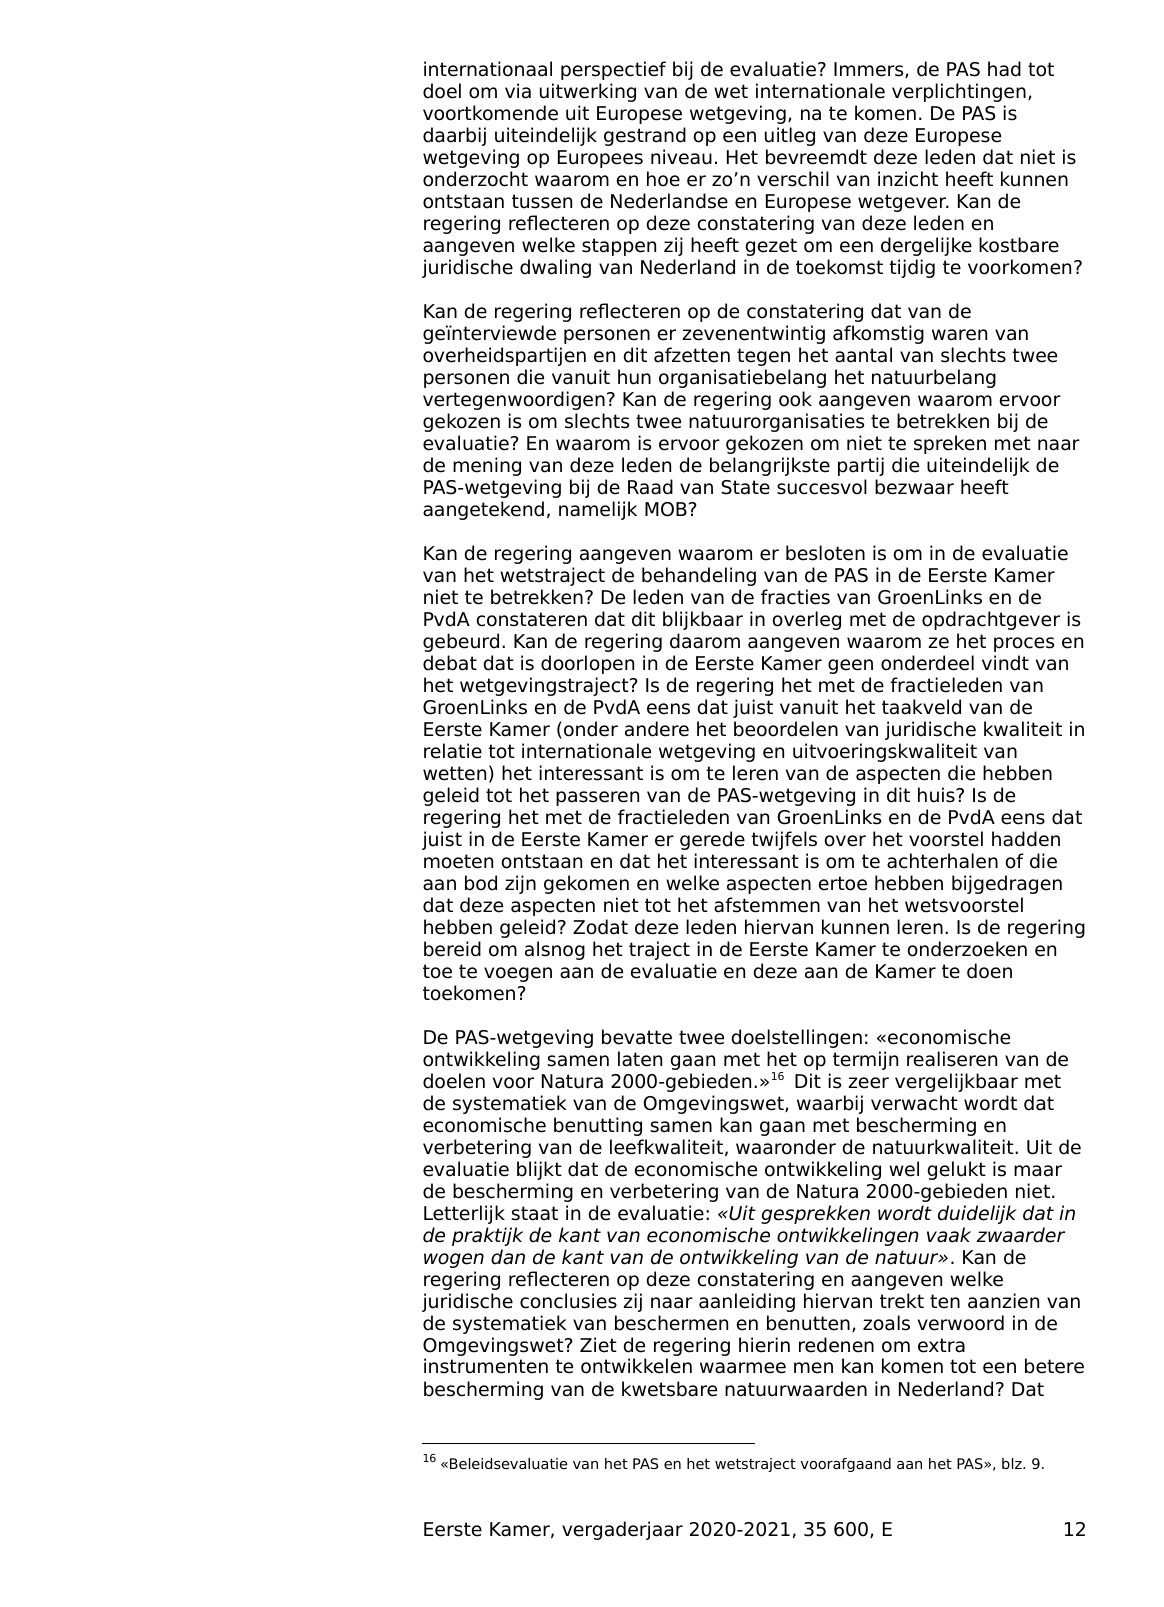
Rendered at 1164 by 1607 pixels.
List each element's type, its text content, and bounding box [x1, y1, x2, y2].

text internationaal perspectief bij de evaluatie? Immers, de PAS had tot doel om via uitwerking van de wet internationale verplichtingen, voortkomende uit Europese wetgeving, na te komen. De PAS is daarbij uiteindelijk gestrand op een uitleg van deze Europese wetgeving op Europees niveau. Het bevreemdt deze leden dat niet is onderzocht waarom en hoe er zo’n verschil van inzicht heeft kunnen ontstaan tussen de Nederlandse en Europese wetgever. Kan de regering reflecteren op deze constatering van deze leden en aangeven welke stappen zij heeft gezet om een dergelijke kostbare juridische dwaling van Nederland in de toekomst tijdig te voorkomen? [422, 59, 1087, 279]
text De PAS-wetgeving bevatte twee doelstellingen: «economische ontwikkeling samen laten gaan met het op termijn realiseren van de doelen voor Natura 2000-gebieden.» Dit is zeer vergelijkbaar met de systematiek van de Omgevingswet, waarbij verwacht wordt dat economische benutting samen kan gaan met bescherming en verbetering van de leefkwaliteit, waaronder de natuurkwaliteit. Uit de evaluatie blijkt dat de economische ontwikkeling wel gelukt is maar de bescherming en verbetering van de Natura 2000-gebieden niet. Letterlijk staat in de evaluatie: «Uit gesprekken wordt duidelijk dat in de praktijk de kant van economische ontwikkelingen vaak zwaarder wogen dan de kant van de ontwikkeling van de natuur». Kan de regering reflecteren op deze constatering en aangeven welke juridische conclusies zij naar aanleiding hiervan trekt ten aanzien van de systematiek van beschermen en benutten, zoals verwoord in de Omgevingswet? Ziet de regering hierin redenen om extra instrumenten te ontwikkelen waarmee men kan komen tot een betere bescherming van de kwetsbare natuurwaarden in Nederland? Dat [422, 1027, 1087, 1400]
text Kan de regering aangeven waarom er besloten is om in de evaluatie van het wetstraject de behandeling van de PAS in de Eerste Kamer niet te betrekken? De leden van de fracties van GroenLinks en de PvdA constateren dat dit blijkbaar in overleg met de opdrachtgever is gebeurd. Kan de regering daarom aangeven waarom ze het proces en debat dat is doorlopen in de Eerste Kamer geen onderdeel vindt van het wetgevingstraject? Is de regering het met de fractieleden van GroenLinks en de PvdA eens dat juist vanuit het taakveld van de Eerste Kamer (onder andere het beoordelen van juridische kwaliteit in relatie tot internationale wetgeving en uitvoeringskwaliteit van wetten) het interessant is om te leren van de aspecten die hebben geleid tot het passeren van de PAS-wetgeving in dit huis? Is de regering het met de fractieleden van GroenLinks en de PvdA eens dat juist in de Eerste Kamer er gerede twijfels over het voorstel hadden moeten ontstaan en dat het interessant is om te achterhalen of die aan bod zijn gekomen en welke aspecten ertoe hebben bijgedragen dat deze aspecten niet tot het afstemmen van het wetsvoorstel hebben geleid? Zodat deze leden hiervan kunnen leren. Is de regering bereid om alsnog het traject in de Eerste Kamer te onderzoeken en toe te voegen aan de evaluatie en deze aan de Kamer te doen toekomen? [422, 543, 1087, 1004]
text Kan de regering reflecteren op de constatering dat van de geïnterviewde personen er zevenentwintig afkomstig waren van overheidspartijen en dit afzetten tegen het aantal van slechts twee personen die vanuit hun organisatiebelang het natuurbelang vertegenwoordigen? Kan de regering ook aangeven waarom ervoor gekozen is om slechts twee natuurorganisaties te betrekken bij de evaluatie? En waarom is ervoor gekozen om niet te spreken met naar de mening van deze leden de belangrijkste partij die uiteindelijk de PAS-wetgeving bij de Raad van State succesvol bezwaar heeft aangetekend, namelijk MOB? [422, 301, 1087, 521]
text «Beleidsevaluatie van het PAS en het wetstraject voorafgaand aan het PAS», blz. 9. [422, 1452, 1087, 1474]
